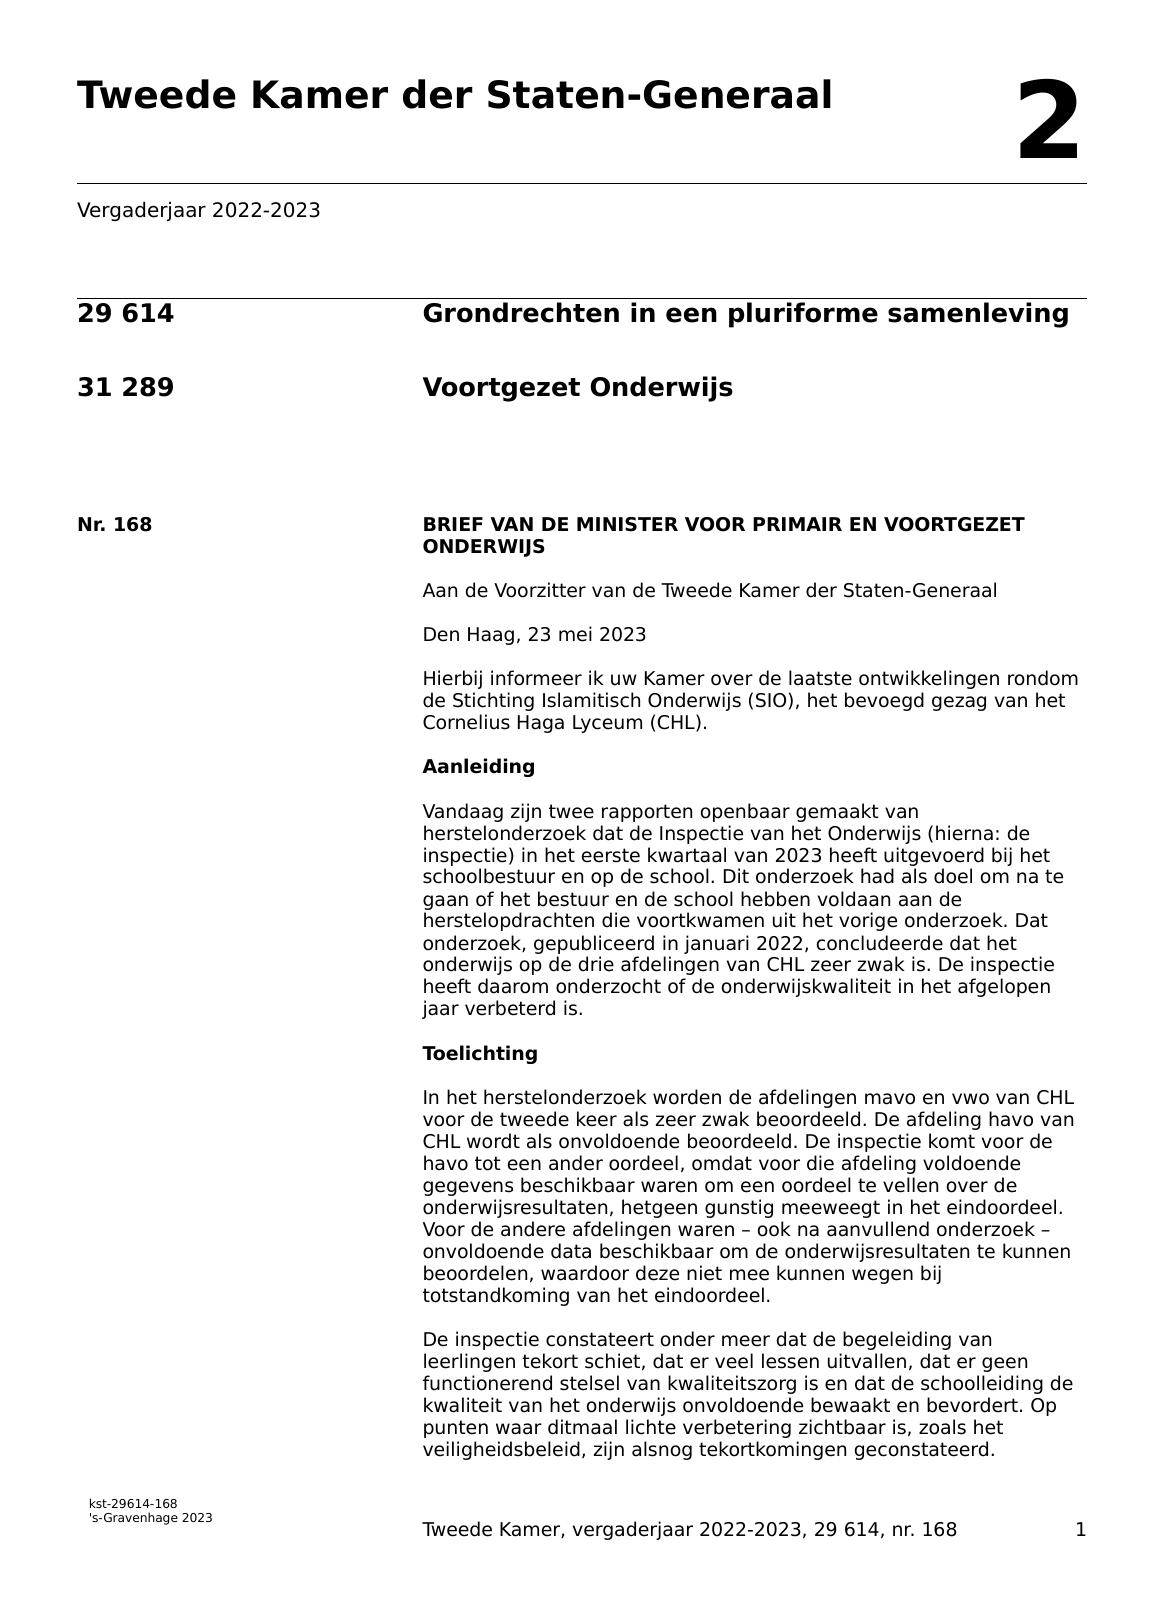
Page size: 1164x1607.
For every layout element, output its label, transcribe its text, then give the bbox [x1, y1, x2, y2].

table_cell Vergaderjaar 2022-2023 [77, 184, 1087, 298]
subtitle Nr. 168 BRIEF VAN DE MINISTER VOOR PRIMAIR EN VOORTGEZET ONDERWIJS [77, 514, 1087, 558]
text 's-Gravenhage 2023 [88, 1511, 323, 1525]
text De inspectie constateert onder meer dat de begeleiding van leerlingen tekort schiet, dat er veel lessen uitvallen, dat er geen functionerend stelsel van kwaliteitszorg is en dat de schoolleiding de kwaliteit van het onderwijs onvoldoende bewaakt en bevordert. Op punten waar ditmaal lichte verbetering zichtbaar is, zoals het veiligheidsbeleid, zijn alsnog tekortkomingen geconstateerd. [422, 1329, 1087, 1461]
table_header 2 [886, 59, 1087, 183]
text Den Haag, 23 mei 2023 [422, 624, 1087, 646]
text Hierbij informeer ik uw Kamer over de laatste ontwikkelingen rondom de Stichting Islamitisch Onderwijs (SIO), het bevoegd gezag van het Cornelius Haga Lyceum (CHL). [422, 668, 1087, 734]
subtitle 29 614 Grondrechten in een pluriforme samenleving [77, 299, 1087, 329]
text Vandaag zijn twee rapporten openbaar gemaakt van herstelonderzoek dat de Inspectie van het Onderwijs (hierna: de inspectie) in het eerste kwartaal van 2023 heeft uitgevoerd bij het schoolbestuur en op de school. Dit onderzoek had als doel om na te gaan of het bestuur en de school hebben voldaan aan de herstelopdrachten die voortkwamen uit het vorige onderzoek. Dat onderzoek, gepubliceerd in januari 2022, concludeerde dat het onderwijs op de drie afdelingen van CHL zeer zwak is. De inspectie heeft daarom onderzocht of de onderwijskwaliteit in het afgelopen jaar verbeterd is. [422, 801, 1087, 1020]
table_header Tweede Kamer der Staten-Generaal [77, 59, 886, 183]
subtitle 31 289 Voortgezet Onderwijs [77, 373, 1087, 403]
text In het herstelonderzoek worden de afdelingen mavo en vwo van CHL voor de tweede keer als zeer zwak beoordeeld. De afdeling havo van CHL wordt als onvoldoende beoordeeld. De inspectie komt voor de havo tot een ander oordeel, omdat voor die afdeling voldoende gegevens beschikbaar waren om een oordeel te vellen over de onderwijsresultaten, hetgeen gunstig meeweegt in het eindoordeel. Voor de andere afdelingen waren – ook na aanvullend onderzoek – onvoldoende data beschikbaar om de onderwijsresultaten te kunnen beoordelen, waardoor deze niet mee kunnen wegen bij totstandkoming van het eindoordeel. [422, 1087, 1087, 1306]
subtitle Toelichting [422, 1042, 1087, 1064]
subtitle Aanleiding [422, 756, 1087, 778]
text Aan de Voorzitter van de Tweede Kamer der Staten-Generaal [422, 580, 1087, 602]
text kst-29614-168 [88, 1497, 323, 1511]
